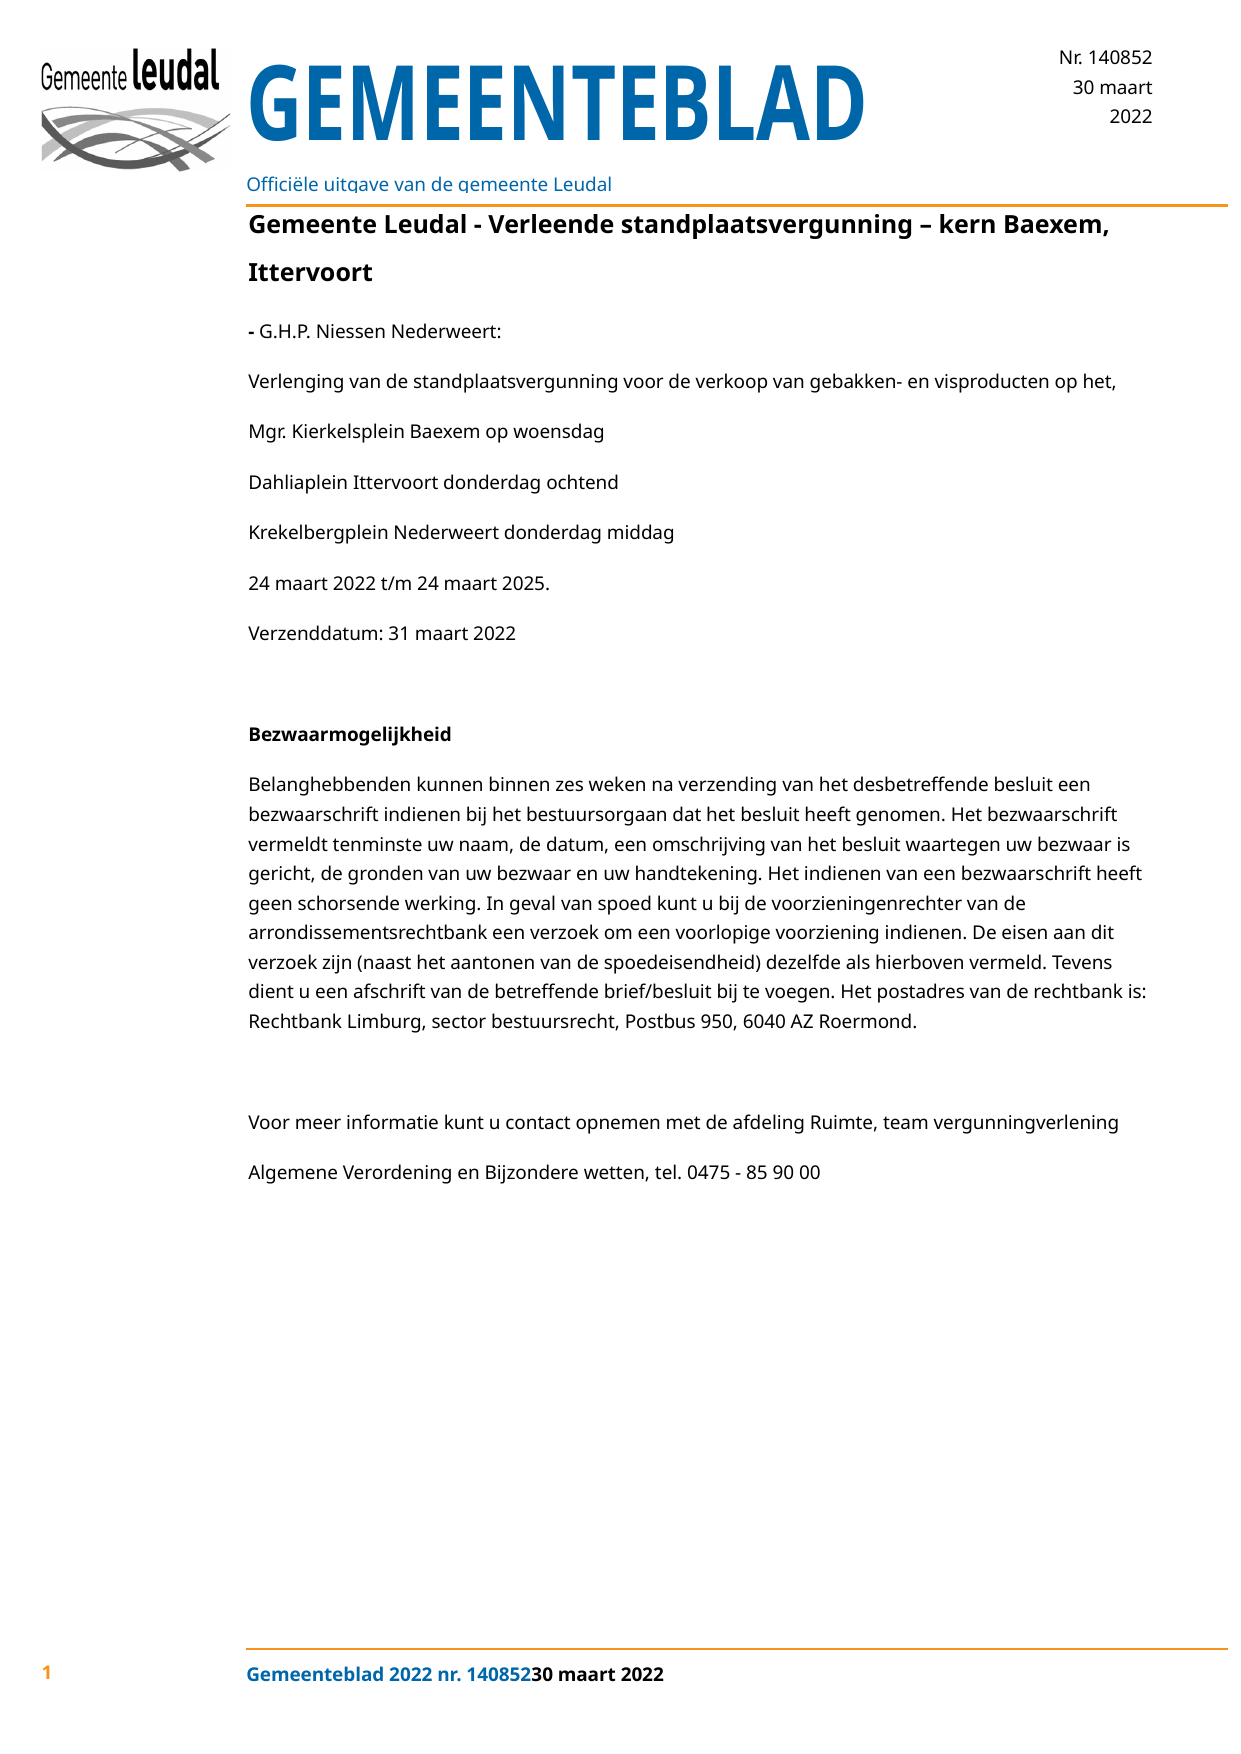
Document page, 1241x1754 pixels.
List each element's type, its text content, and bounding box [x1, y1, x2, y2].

text Belanghebbenden kunnen binnen zes weken na verzending van het desbetreffende besluit een bezwaarschrift indienen bij het bestuursorgaan dat het besluit heeft genomen. Het bezwaarschrift vermeldt tenminste uw naam, de datum, een omschrijving van het besluit waartegen uw bezwaar is gericht, de gronden van uw bezwaar en uw handtekening. Het indienen van een bezwaarschrift heeft geen schorsende werking. In geval van spoed kunt u bij de voorzieningenrechter van de arrondissementsrechtbank een verzoek om een voorlopige voorziening indienen. De eisen aan dit verzoek zijn (naast het aantonen van de spoedeisendheid) dezelfde als hierboven vermeld. Tevens dient u een afschrift van de betreffende brief/besluit bij te voegen. Het postadres van de rechtbank is: Rechtbank Limburg, sector bestuursrecht, Postbus 950, 6040 AZ Roermond. [248, 772, 1152, 1034]
text Verzenddatum: 31 maart 2022 [248, 620, 1152, 646]
text Mgr. Kierkelsplein Baexem op woensdag [248, 419, 1152, 444]
text Bezwaarmogelijkheid [248, 721, 1152, 747]
text 24 maart 2022 t/m 24 maart 2025. [248, 570, 1152, 596]
text Voor meer informatie kunt u contact opnemen met de afdeling Ruimte, team vergunningverlening [248, 1109, 1152, 1135]
text Verlenging van de standplaatsvergunning voor de verkoop van gebakken- en visproducten op het, [248, 368, 1152, 394]
text Gemeente Leudal - Verleende standplaatsvergunning – kern Baexem, Ittervoort [248, 207, 1152, 288]
picture [41, 47, 231, 172]
text Algemene Verordening en Bijzondere wetten, tel. 0475 - 85 90 00 [248, 1159, 1152, 1185]
text Krekelbergplein Nederweert donderdag middag [248, 519, 1152, 545]
text - G.H.P. Niessen Nederweert: [248, 318, 1152, 344]
text Dahliaplein Ittervoort donderdag ochtend [248, 469, 1152, 495]
